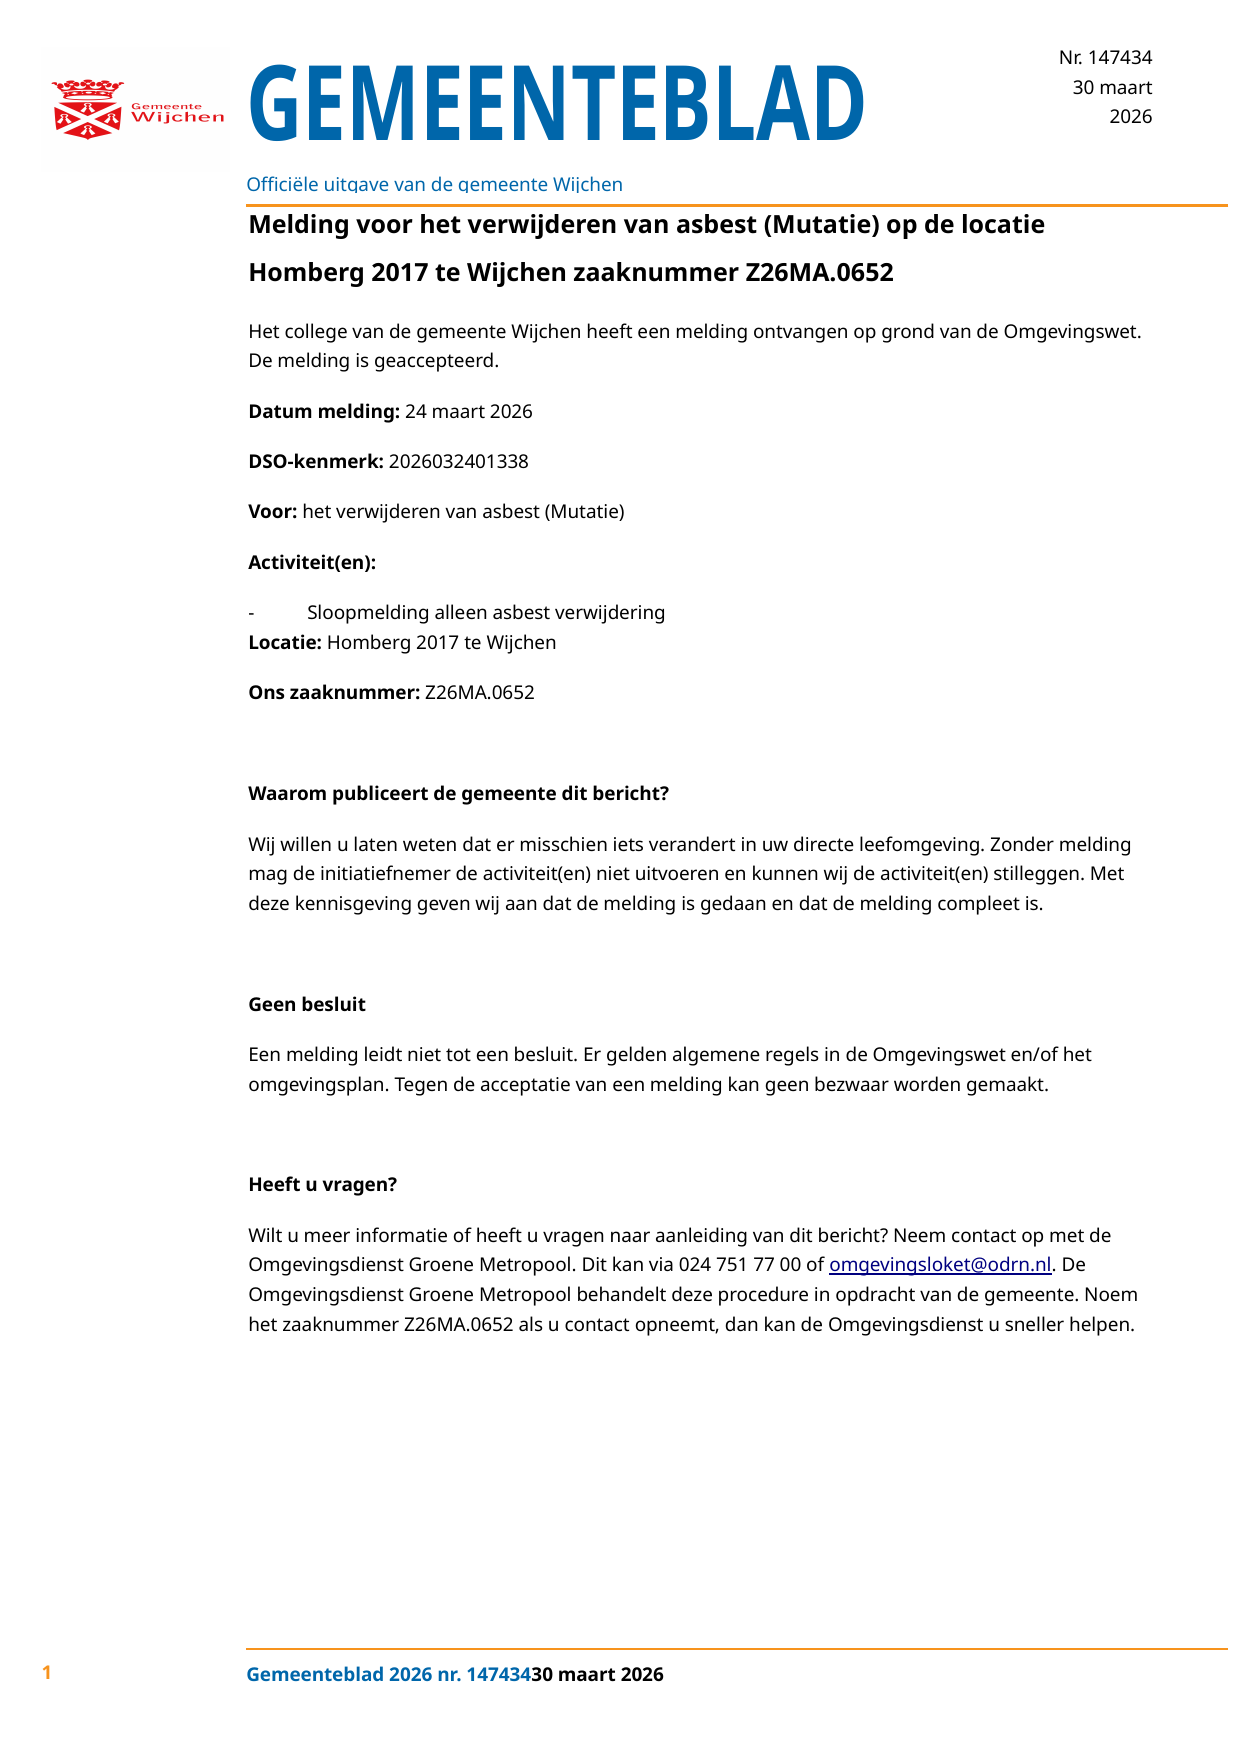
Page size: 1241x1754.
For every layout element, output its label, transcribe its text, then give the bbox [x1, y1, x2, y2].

text Een melding leidt niet tot een besluit. Er gelden algemene regels in de Omgevingswet en/of het omgevingsplan. Tegen de acceptatie van een melding kan geen bezwaar worden gemaakt. [248, 1041, 1152, 1097]
text DSO-kenmerk: 2026032401338 [248, 448, 1152, 474]
list Sloopmelding alleen asbest verwijdering [248, 599, 1152, 625]
text Activiteit(en): [248, 549, 1152, 575]
text Waarom publiceert de gemeente dit bericht? [248, 780, 1152, 806]
text Ons zaaknummer: Z26MA.0652 [248, 679, 1152, 705]
text Heeft u vragen? [248, 1172, 1152, 1197]
text Melding voor het verwijderen van asbest (Mutatie) op de locatie Homberg 2017 te Wijchen zaaknummer Z26MA.0652 [248, 207, 1152, 288]
picture [41, 47, 231, 172]
text Wilt u meer informatie of heeft u vragen naar aanleiding van dit bericht? Neem contact op met de Omgevingsdienst Groene Metropool. Dit kan via 024 751 77 00 of omgevingsloket@odrn.nl. De Omgevingsdienst Groene Metropool behandelt deze procedure in opdracht van de gemeente. Noem het zaaknummer Z26MA.0652 als u contact opneemt, dan kan de Omgevingsdienst u sneller helpen. [248, 1222, 1152, 1337]
text Geen besluit [248, 991, 1152, 1017]
text Wij willen u laten weten dat er misschien iets verandert in uw directe leefomgeving. Zonder melding mag de initiatiefnemer de activiteit(en) niet uitvoeren en kunnen wij de activiteit(en) stilleggen. Met deze kennisgeving geven wij aan dat de melding is gedaan en dat de melding compleet is. [248, 831, 1152, 916]
text Het college van de gemeente Wijchen heeft een melding ontvangen op grond van de Omgevingswet. De melding is geaccepteerd. [248, 318, 1152, 373]
text Locatie: Homberg 2017 te Wijchen [248, 629, 1152, 655]
text Datum melding: 24 maart 2026 [248, 398, 1152, 424]
text Voor: het verwijderen van asbest (Mutatie) [248, 499, 1152, 524]
